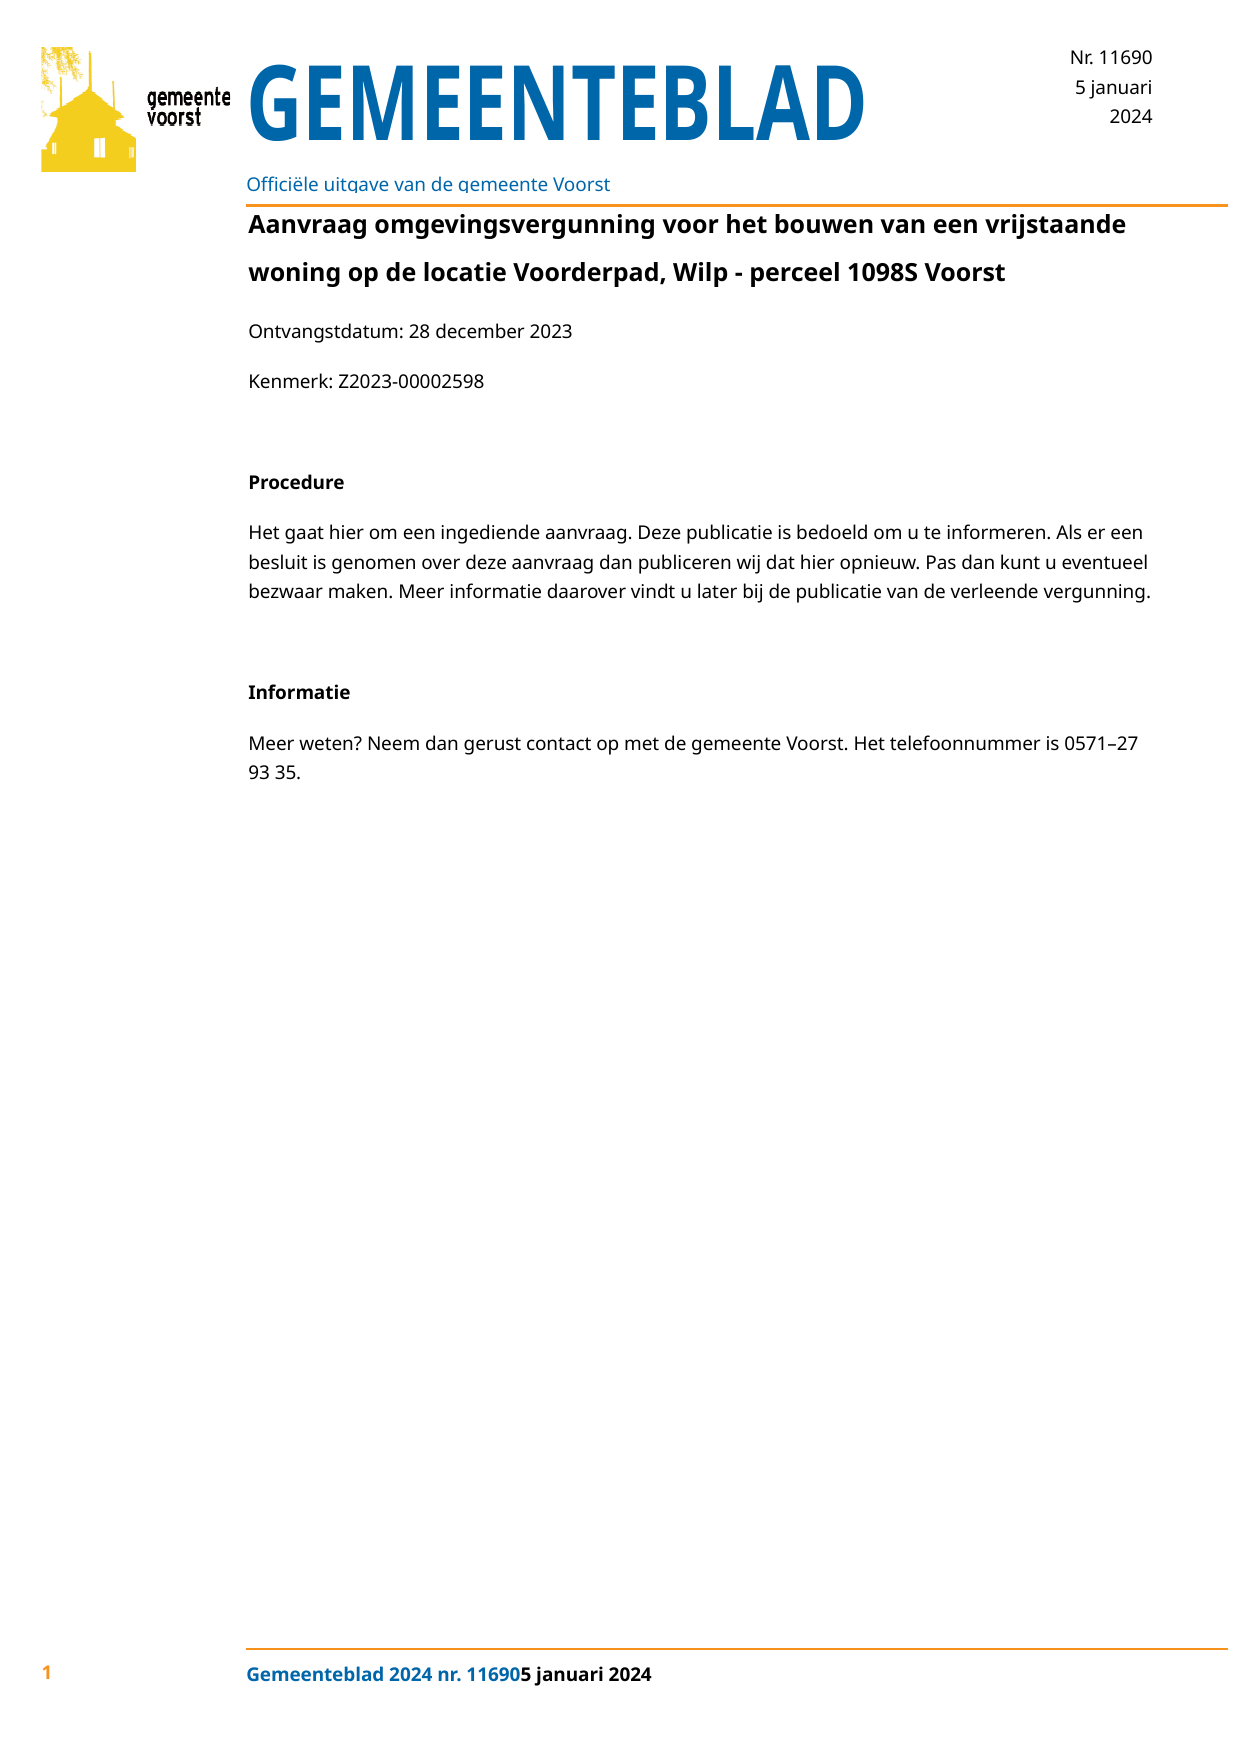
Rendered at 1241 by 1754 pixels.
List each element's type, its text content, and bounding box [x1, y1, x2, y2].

text Meer weten? Neem dan gerust contact op met de gemeente Voorst. Het telefoonnummer is 0571–27 93 35. [248, 730, 1152, 785]
text Kenmerk: Z2023-00002598 [248, 368, 1152, 394]
picture [41, 47, 231, 172]
text Informatie [248, 679, 1152, 705]
text Ontvangstdatum: 28 december 2023 [248, 318, 1152, 344]
text Aanvraag omgevingsvergunning voor het bouwen van een vrijstaande woning op de locatie Voorderpad, Wilp - perceel 1098S Voorst [248, 207, 1152, 288]
text Procedure [248, 469, 1152, 495]
text Het gaat hier om een ingediende aanvraag. Deze publicatie is bedoeld om u te informeren. Als er een besluit is genomen over deze aanvraag dan publiceren wij dat hier opnieuw. Pas dan kunt u eventueel bezwaar maken. Meer informatie daarover vindt u later bij de publicatie van de verleende vergunning. [248, 519, 1152, 604]
